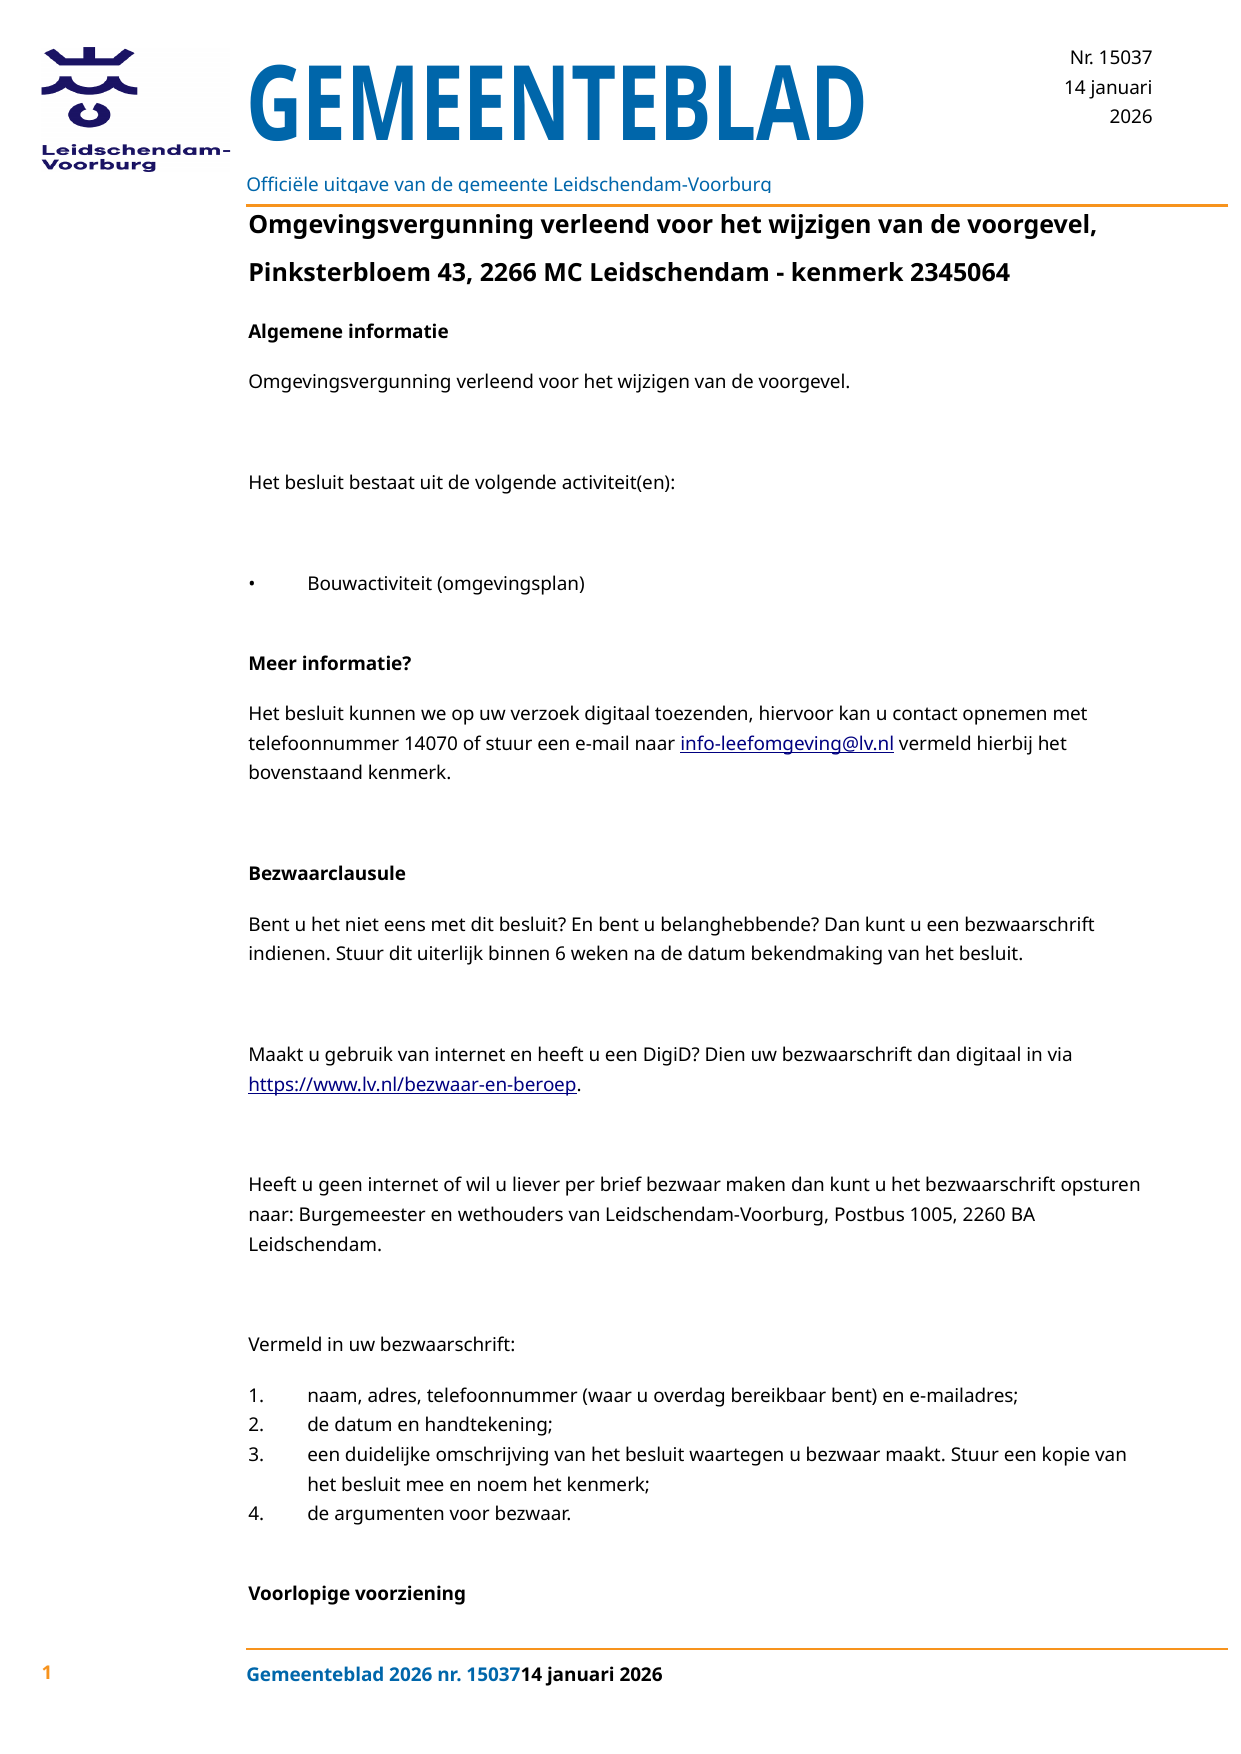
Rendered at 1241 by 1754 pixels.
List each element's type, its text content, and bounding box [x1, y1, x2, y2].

text Omgevingsvergunning verleend voor het wijzigen van de voorgevel, Pinksterbloem 43, 2266 MC Leidschendam - kenmerk 2345064 [248, 207, 1152, 288]
text Voorlopige voorziening [248, 1580, 1152, 1606]
text Maakt u gebruik van internet en heeft u een DigiD? Dien uw bezwaarschrift dan digitaal in via https://www.lv.nl/bezwaar-en-beroep. [248, 1041, 1152, 1097]
text Algemene informatie [248, 318, 1152, 344]
text Omgevingsvergunning verleend voor het wijzigen van de voorgevel. [248, 368, 1152, 394]
list Bouwactiviteit (omgevingsplan) [248, 570, 1152, 596]
list naam, adres, telefoonnummer (waar u overdag bereikbaar bent) en e-mailadres; [248, 1382, 1152, 1408]
list een duidelijke omschrijving van het besluit waartegen u bezwaar maakt. Stuur een kopie van het besluit mee en noem het kenmerk; [248, 1441, 1152, 1497]
text Meer informatie? [248, 650, 1152, 676]
list de argumenten voor bezwaar. [248, 1500, 1152, 1526]
text Bent u het niet eens met dit besluit? En bent u belanghebbende? Dan kunt u een bezwaarschrift indienen. Stuur dit uiterlijk binnen 6 weken na de datum bekendmaking van het besluit. [248, 911, 1152, 966]
text Vermeld in uw bezwaarschrift: [248, 1332, 1152, 1357]
picture [41, 47, 231, 172]
text Het besluit kunnen we op uw verzoek digitaal toezenden, hiervoor kan u contact opnemen met telefoonnummer 14070 of stuur een e-mail naar info-leefomgeving@lv.nl vermeld hierbij het bovenstaand kenmerk. [248, 700, 1152, 785]
text Heeft u geen internet of wil u liever per brief bezwaar maken dan kunt u het bezwaarschrift opsturen naar: Burgemeester en wethouders van Leidschendam-Voorburg, Postbus 1005, 2260 BA Leidschendam. [248, 1172, 1152, 1257]
text Bezwaarclausule [248, 860, 1152, 886]
text Het besluit bestaat uit de volgende activiteit(en): [248, 469, 1152, 495]
list de datum en handtekening; [248, 1412, 1152, 1437]
